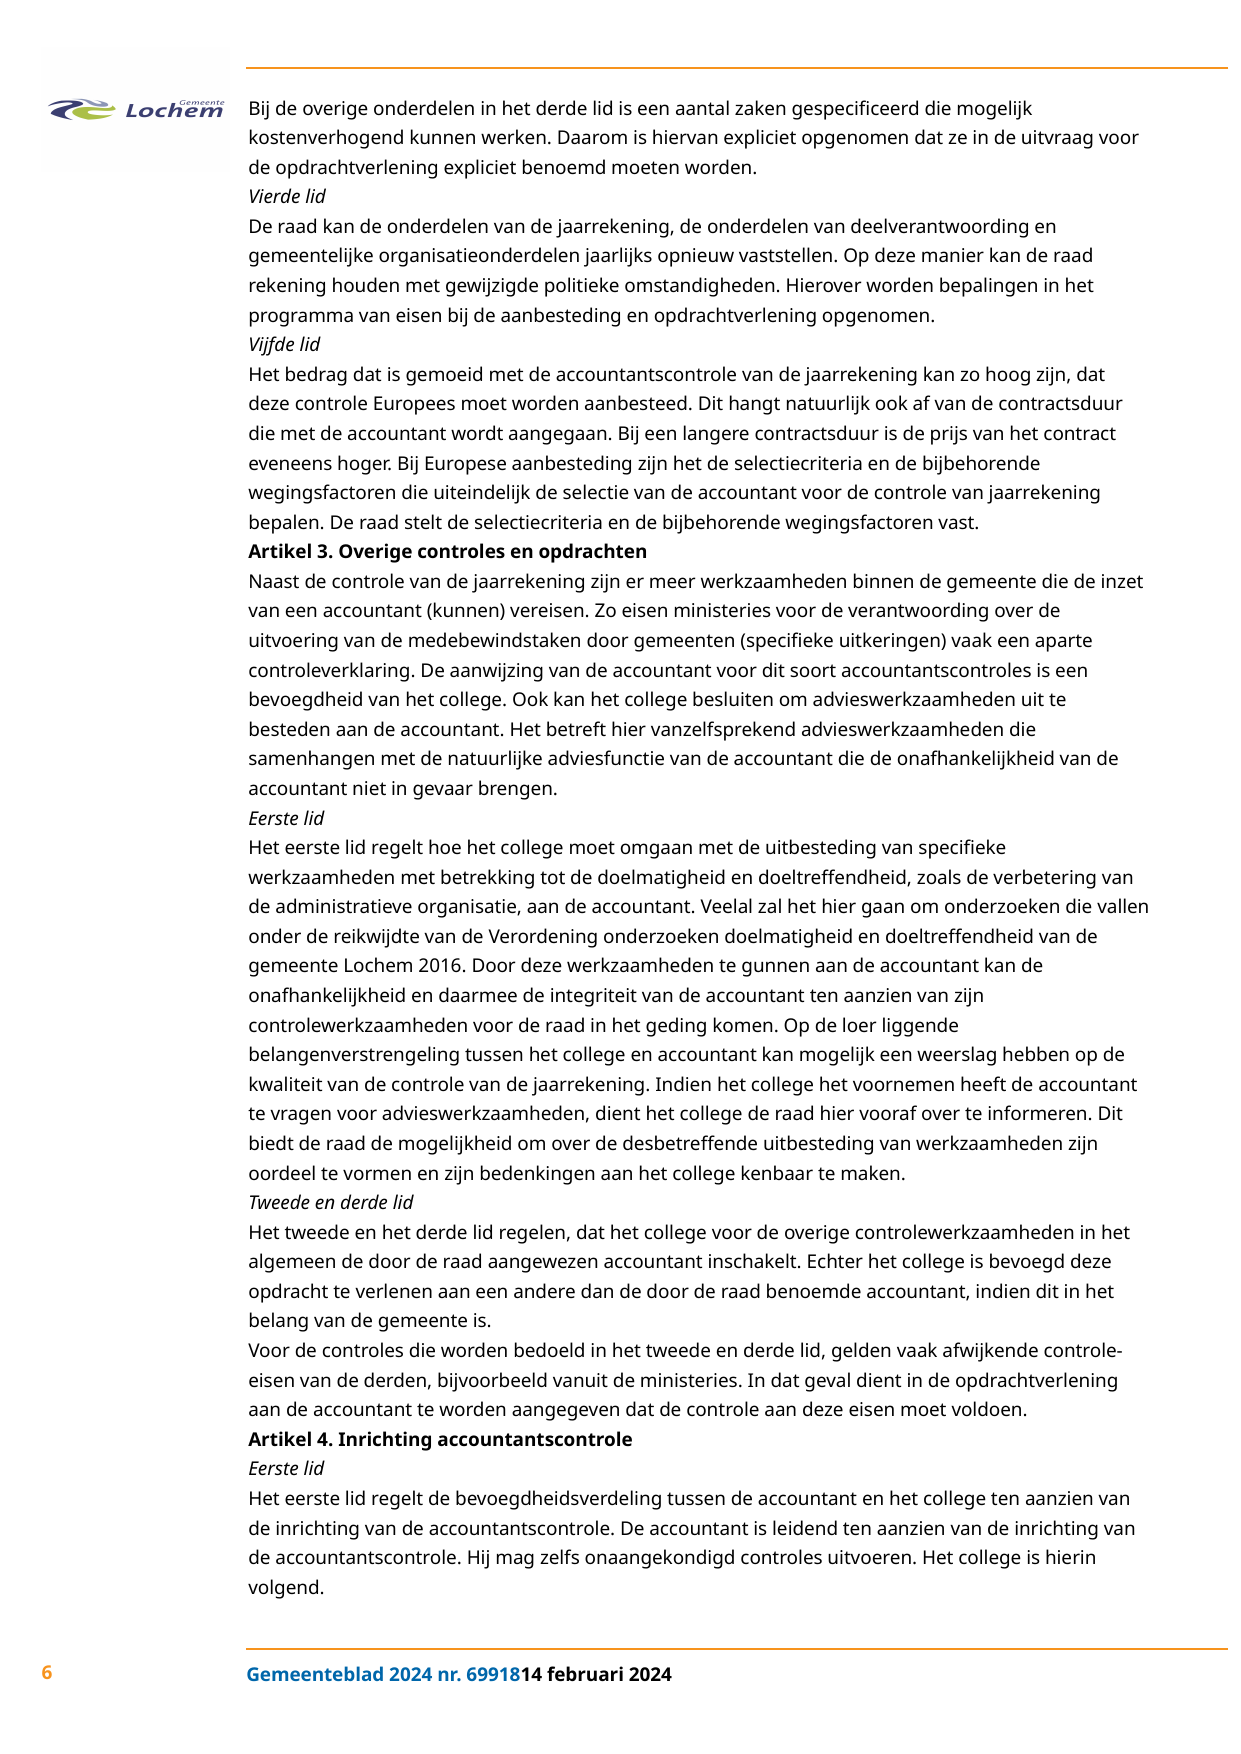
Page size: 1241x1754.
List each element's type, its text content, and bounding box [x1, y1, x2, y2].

text Het tweede en het derde lid regelen, dat het college voor de overige controlewerkzaamheden in het algemeen de door de raad aangewezen accountant inschakelt. Echter het college is bevoegd deze opdracht te verlenen aan een andere dan de door de raad benoemde accountant, indien dit in het belang van de gemeente is. [248, 1219, 1152, 1333]
text Artikel 3. Overige controles en opdrachten [248, 538, 1152, 564]
text Bij de overige onderdelen in het derde lid is een aantal zaken gespecificeerd die mogelijk kostenverhogend kunnen werken. Daarom is hiervan expliciet opgenomen dat ze in de uitvraag voor de opdrachtverlening expliciet benoemd moeten worden. [248, 95, 1152, 180]
text De raad kan de onderdelen van de jaarrekening, de onderdelen van deelverantwoording en gemeentelijke organisatieonderdelen jaarlijks opnieuw vaststellen. Op deze manier kan de raad rekening houden met gewijzigde politieke omstandigheden. Hierover worden bepalingen in het programma van eisen bij de aanbesteding en opdrachtverlening opgenomen. [248, 213, 1152, 328]
text Naast de controle van de jaarrekening zijn er meer werkzaamheden binnen de gemeente die de inzet van een accountant (kunnen) vereisen. Zo eisen ministeries voor de verantwoording over de uitvoering van de medebewindstaken door gemeenten (specifieke uitkeringen) vaak een aparte controleverklaring. De aanwijzing van de accountant voor dit soort accountantscontroles is een bevoegdheid van het college. Ook kan het college besluiten om advieswerkzaamheden uit te besteden aan de accountant. Het betreft hier vanzelfsprekend advieswerkzaamheden die samenhangen met de natuurlijke adviesfunctie van de accountant die de onafhankelijkheid van de accountant niet in gevaar brengen. [248, 568, 1152, 801]
text Vijfde lid [248, 331, 1152, 357]
text Het eerste lid regelt de bevoegdheidsverdeling tussen de accountant en het college ten aanzien van de inrichting van de accountantscontrole. De accountant is leidend ten aanzien van de inrichting van de accountantscontrole. Hij mag zelfs onaangekondigd controles uitvoeren. Het college is hierin volgend. [248, 1485, 1152, 1600]
picture [41, 47, 231, 172]
text Eerste lid [248, 805, 1152, 831]
text Het eerste lid regelt hoe het college moet omgaan met de uitbesteding van specifieke werkzaamheden met betrekking tot de doelmatigheid en doeltreffendheid, zoals de verbetering van de administratieve organisatie, aan de accountant. Veelal zal het hier gaan om onderzoeken die vallen onder de reikwijdte van de Verordening onderzoeken doelmatigheid en doeltreffendheid van de gemeente Lochem 2016. Door deze werkzaamheden te gunnen aan de accountant kan de onafhankelijkheid en daarmee de integriteit van de accountant ten aanzien van zijn controlewerkzaamheden voor de raad in het geding komen. Op de loer liggende belangenverstrengeling tussen het college en accountant kan mogelijk een weerslag hebben op de kwaliteit van de controle van de jaarrekening. Indien het college het voornemen heeft de accountant te vragen voor advieswerkzaamheden, dient het college de raad hier vooraf over te informeren. Dit biedt de raad de mogelijkheid om over de desbetreffende uitbesteding van werkzaamheden zijn oordeel te vormen en zijn bedenkingen aan het college kenbaar te maken. [248, 834, 1152, 1186]
text Het bedrag dat is gemoeid met de accountantscontrole van de jaarrekening kan zo hoog zijn, dat deze controle Europees moet worden aanbesteed. Dit hangt natuurlijk ook af van de contractsduur die met de accountant wordt aangegaan. Bij een langere contractsduur is de prijs van het contract eveneens hoger. Bij Europese aanbesteding zijn het de selectiecriteria en de bijbehorende wegingsfactoren die uiteindelijk de selectie van de accountant voor de controle van jaarrekening bepalen. De raad stelt de selectiecriteria en de bijbehorende wegingsfactoren vast. [248, 361, 1152, 535]
text Artikel 4. Inrichting accountantscontrole [248, 1426, 1152, 1452]
text Vierde lid [248, 183, 1152, 209]
text Tweede en derde lid [248, 1189, 1152, 1215]
text Voor de controles die worden bedoeld in het tweede en derde lid, gelden vaak afwijkende controle-eisen van de derden, bijvoorbeeld vanuit de ministeries. In dat geval dient in de opdrachtverlening aan de accountant te worden aangegeven dat de controle aan deze eisen moet voldoen. [248, 1337, 1152, 1422]
text Eerste lid [248, 1456, 1152, 1481]
